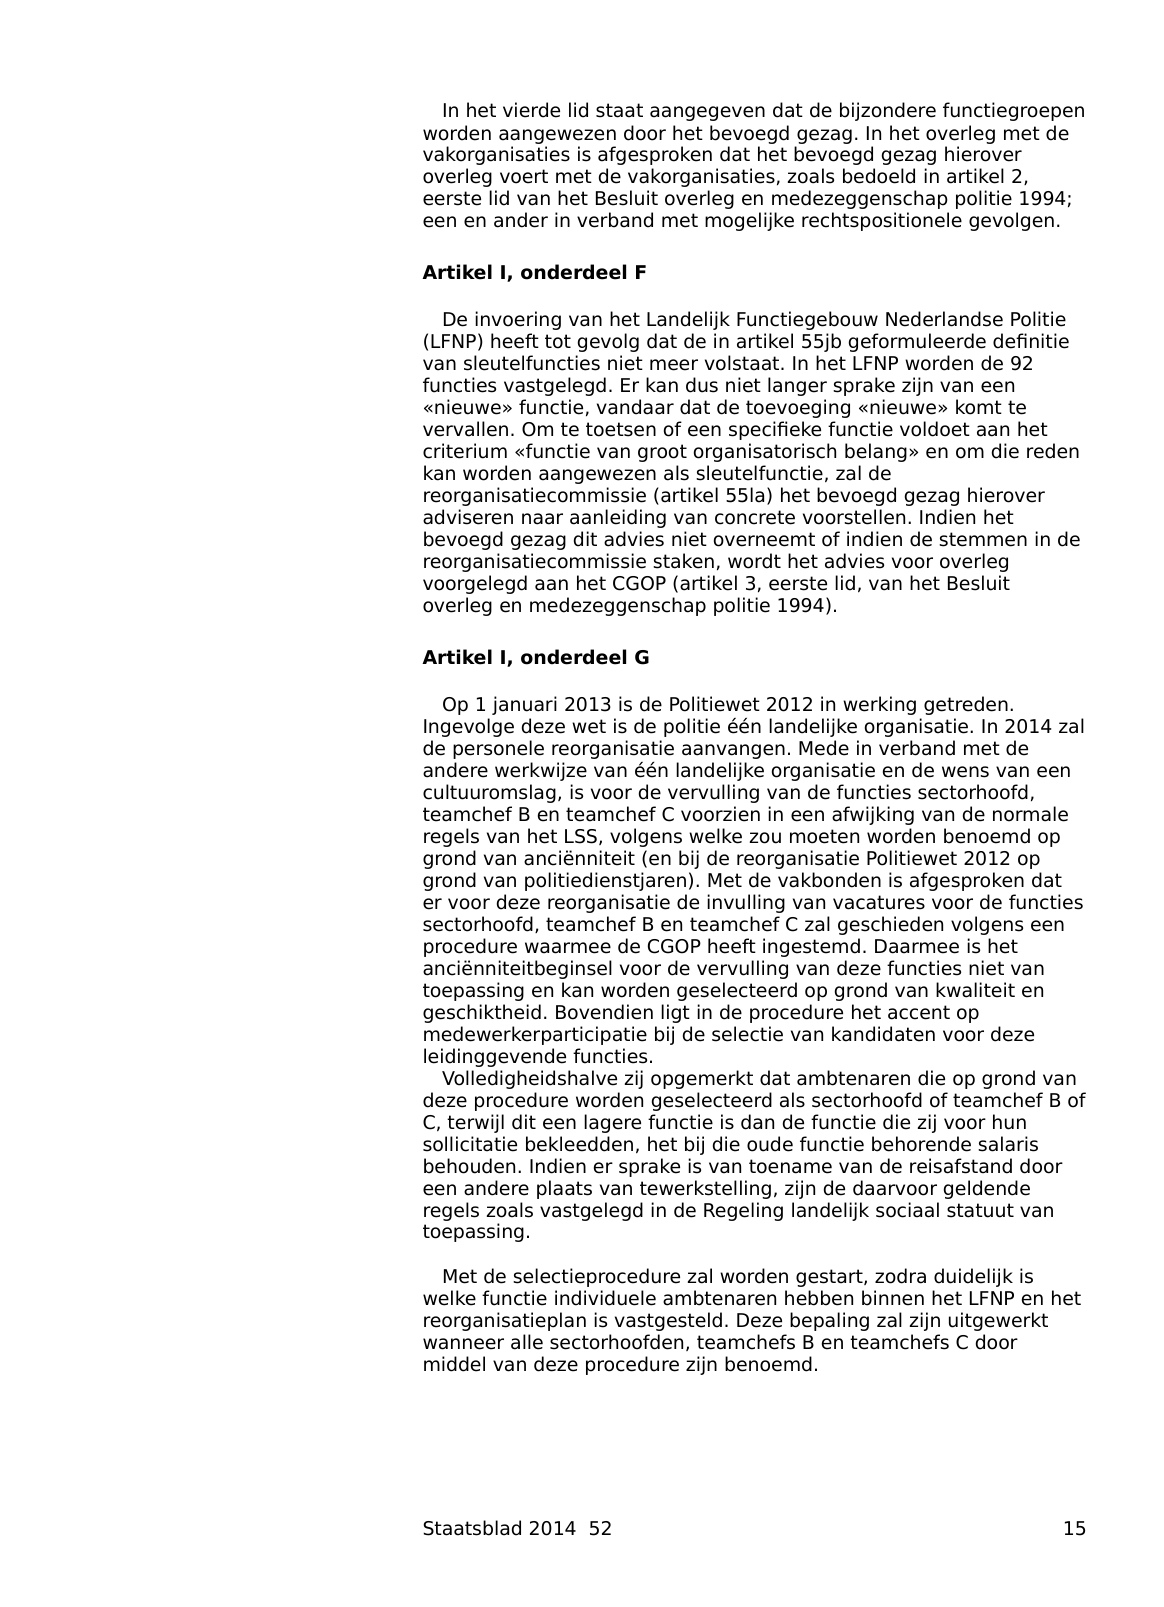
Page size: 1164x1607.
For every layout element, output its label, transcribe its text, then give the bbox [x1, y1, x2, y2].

text Met de selectieprocedure zal worden gestart, zodra duidelijk is welke functie individuele ambtenaren hebben binnen het LFNP en het reorganisatieplan is vastgesteld. Deze bepaling zal zijn uitgewerkt wanneer alle sectorhoofden, teamchefs B en teamchefs C door middel van deze procedure zijn benoemd. [422, 1266, 1087, 1376]
subtitle Artikel I, onderdeel F [422, 262, 1087, 284]
text Op 1 januari 2013 is de Politiewet 2012 in werking getreden. Ingevolge deze wet is de politie één landelijke organisatie. In 2014 zal de personele reorganisatie aanvangen. Mede in verband met de andere werkwijze van één landelijke organisatie en de wens van een cultuuromslag, is voor de vervulling van de functies sectorhoofd, teamchef B en teamchef C voorzien in een afwijking van de normale regels van het LSS, volgens welke zou moeten worden benoemd op grond van anciënniteit (en bij de reorganisatie Politiewet 2012 op grond van politiedienstjaren). Met de vakbonden is afgesproken dat er voor deze reorganisatie de invulling van vacatures voor de functies sectorhoofd, teamchef B en teamchef C zal geschieden volgens een procedure waarmee de CGOP heeft ingestemd. Daarmee is het anciënniteitbeginsel voor de vervulling van deze functies niet van toepassing en kan worden geselecteerd op grond van kwaliteit en geschiktheid. Bovendien ligt in de procedure het accent op medewerkerparticipatie bij de selectie van kandidaten voor deze leidinggevende functies. [422, 694, 1087, 1068]
text De invoering van het Landelijk Functiegebouw Nederlandse Politie (LFNP) heeft tot gevolg dat de in artikel 55jb geformuleerde definitie van sleutelfuncties niet meer volstaat. In het LFNP worden de 92 functies vastgelegd. Er kan dus niet langer sprake zijn van een «nieuwe» functie, vandaar dat de toevoeging «nieuwe» komt te vervallen. Om te toetsen of een specifieke functie voldoet aan het criterium «functie van groot organisatorisch belang» en om die reden kan worden aangewezen als sleutelfunctie, zal de reorganisatiecommissie (artikel 55la) het bevoegd gezag hierover adviseren naar aanleiding van concrete voorstellen. Indien het bevoegd gezag dit advies niet overneemt of indien de stemmen in de reorganisatiecommissie staken, wordt het advies voor overleg voorgelegd aan het CGOP (artikel 3, eerste lid, van het Besluit overleg en medezeggenschap politie 1994). [422, 309, 1087, 617]
text Volledigheidshalve zij opgemerkt dat ambtenaren die op grond van deze procedure worden geselecteerd als sectorhoofd of teamchef B of C, terwijl dit een lagere functie is dan de functie die zij voor hun sollicitatie bekleedden, het bij die oude functie behorende salaris behouden. Indien er sprake is van toename van de reisafstand door een andere plaats van tewerkstelling, zijn de daarvoor geldende regels zoals vastgelegd in de Regeling landelijk sociaal statuut van toepassing. [422, 1068, 1087, 1243]
text In het vierde lid staat aangegeven dat de bijzondere functiegroepen worden aangewezen door het bevoegd gezag. In het overleg met de vakorganisaties is afgesproken dat het bevoegd gezag hierover overleg voert met de vakorganisaties, zoals bedoeld in artikel 2, eerste lid van het Besluit overleg en medezeggenschap politie 1994; een en ander in verband met mogelijke rechtspositionele gevolgen. [422, 100, 1087, 232]
subtitle Artikel I, onderdeel G [422, 647, 1087, 669]
